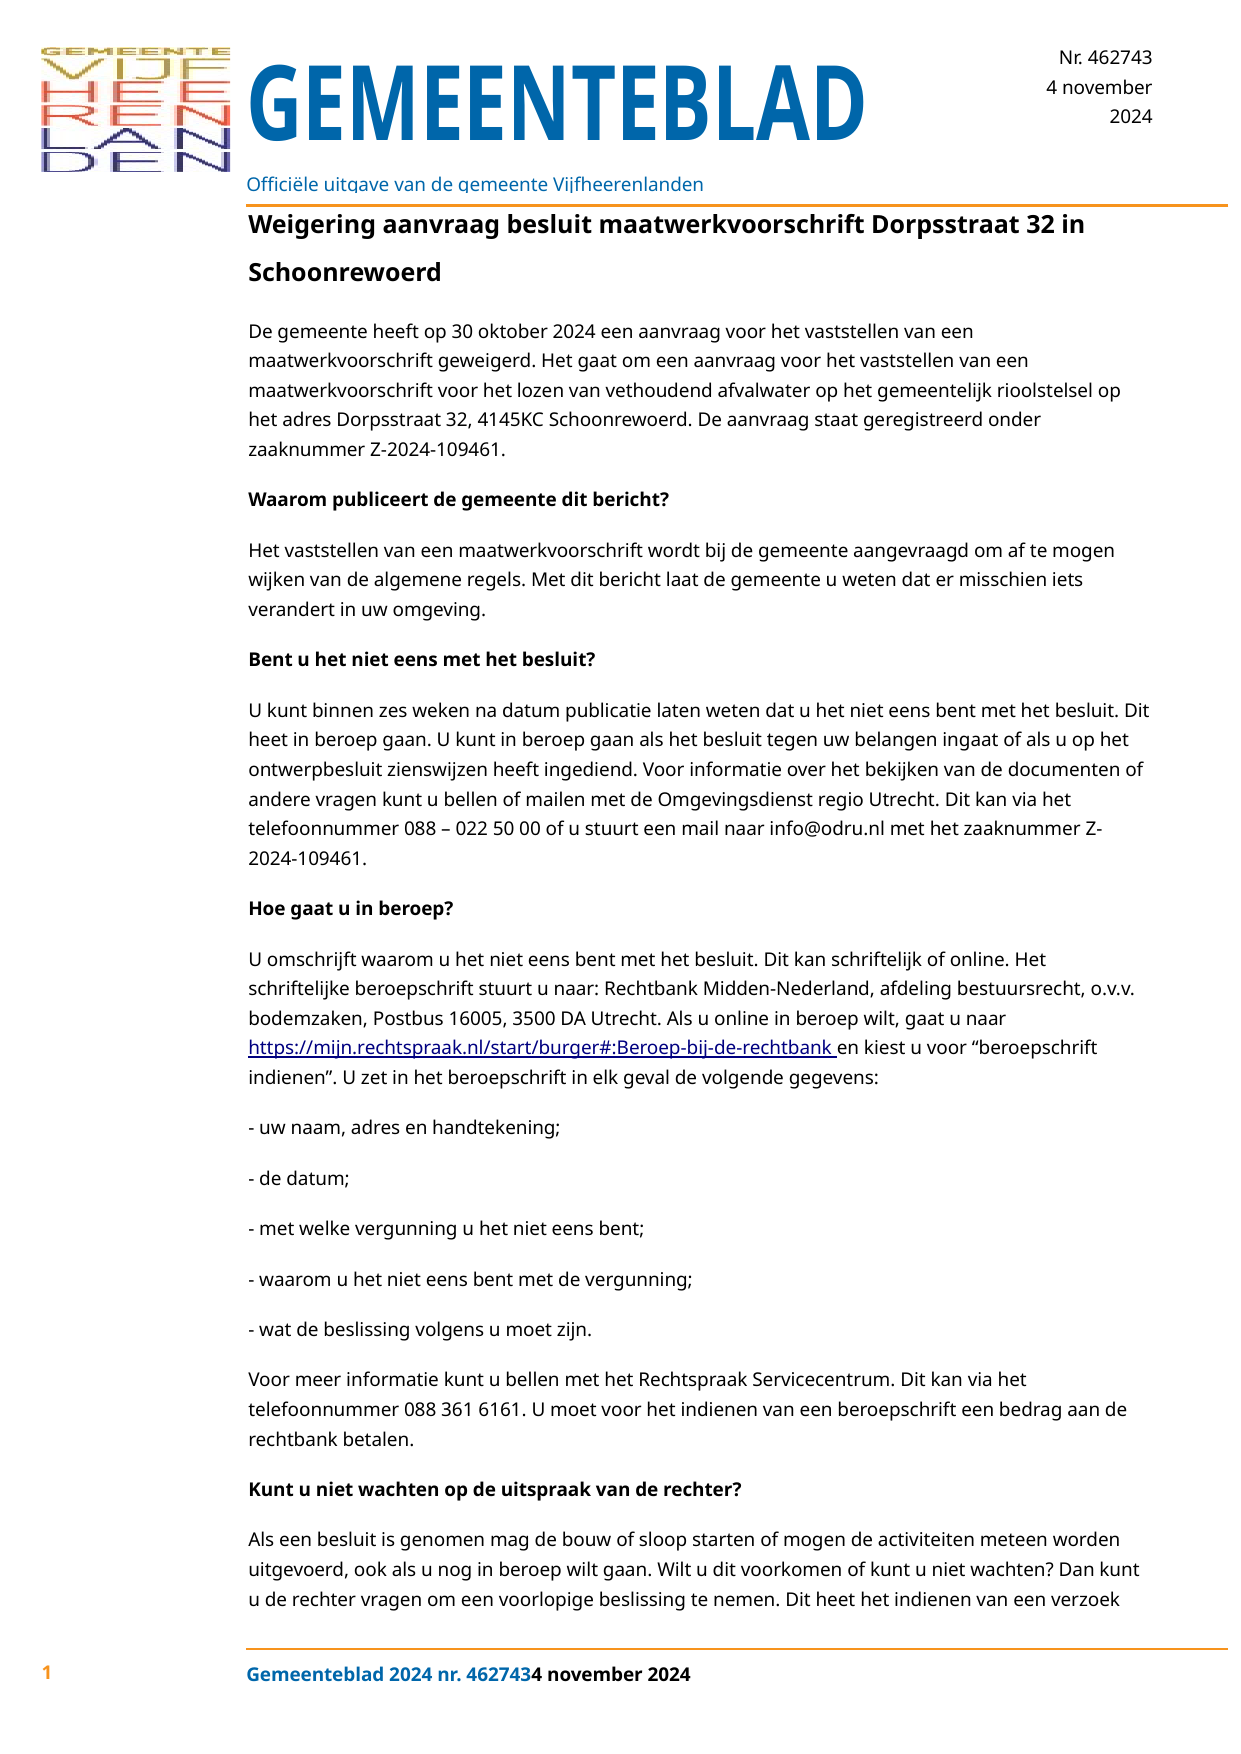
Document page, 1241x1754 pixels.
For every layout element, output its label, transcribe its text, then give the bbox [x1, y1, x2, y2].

text Weigering aanvraag besluit maatwerkvoorschrift Dorpsstraat 32 in Schoonrewoerd [248, 207, 1152, 288]
text Waarom publiceert de gemeente dit bericht? [248, 487, 1152, 512]
text U kunt binnen zes weken na datum publicatie laten weten dat u het niet eens bent met het besluit. Dit heet in beroep gaan. U kunt in beroep gaan als het besluit tegen uw belangen ingaat of als u op het ontwerpbesluit zienswijzen heeft ingediend. Voor informatie over het bekijken van de documenten of andere vragen kunt u bellen of mailen met de Omgevingsdienst regio Utrecht. Dit kan via het telefoonnummer 088 – 022 50 00 of u stuurt een mail naar info@odru.nl met het zaaknummer Z-2024-109461. [248, 697, 1152, 871]
text De gemeente heeft op 30 oktober 2024 een aanvraag voor het vaststellen van een maatwerkvoorschrift geweigerd. Het gaat om een aanvraag voor het vaststellen van een maatwerkvoorschrift voor het lozen van vethoudend afvalwater op het gemeentelijk rioolstelsel op het adres Dorpsstraat 32, 4145KC Schoonrewoerd. De aanvraag staat geregistreerd onder zaaknummer Z-2024-109461. [248, 318, 1152, 462]
text Bent u het niet eens met het besluit? [248, 647, 1152, 672]
text U omschrijft waarom u het niet eens bent met het besluit. Dit kan schriftelijk of online. Het schriftelijke beroepschrift stuurt u naar: Rechtbank Midden-Nederland, afdeling bestuursrecht, o.v.v. bodemzaken, Postbus 16005, 3500 DA Utrecht. Als u online in beroep wilt, gaat u naar https://mijn.rechtspraak.nl/start/burger#:Beroep-bij-de-rechtbank en kiest u voor “beroepschrift indienen”. U zet in het beroepschrift in elk geval de volgende gegevens: [248, 946, 1152, 1090]
text Als een besluit is genomen mag de bouw of sloop starten of mogen de activiteiten meteen worden uitgevoerd, ook als u nog in beroep wilt gaan. Wilt u dit voorkomen of kunt u niet wachten? Dan kunt u de rechter vragen om een voorlopige beslissing te nemen. Dit heet het indienen van een verzoek [248, 1527, 1152, 1612]
text - uw naam, adres en handtekening; [248, 1114, 1152, 1140]
text - de datum; [248, 1165, 1152, 1191]
text Hoe gaat u in beroep? [248, 895, 1152, 921]
text Voor meer informatie kunt u bellen met het Rechtspraak Servicecentrum. Dit kan via het telefoonnummer 088 361 6161. U moet voor het indienen van een beroepschrift een bedrag aan de rechtbank betalen. [248, 1367, 1152, 1452]
text - wat de beslissing volgens u moet zijn. [248, 1316, 1152, 1342]
text - waarom u het niet eens bent met de vergunning; [248, 1266, 1152, 1292]
text Kunt u niet wachten op de uitspraak van de rechter? [248, 1476, 1152, 1502]
text Het vaststellen van een maatwerkvoorschrift wordt bij de gemeente aangevraagd om af te mogen wijken van de algemene regels. Met dit bericht laat de gemeente u weten dat er misschien iets verandert in uw omgeving. [248, 537, 1152, 622]
picture [41, 47, 231, 172]
text - met welke vergunning u het niet eens bent; [248, 1215, 1152, 1241]
